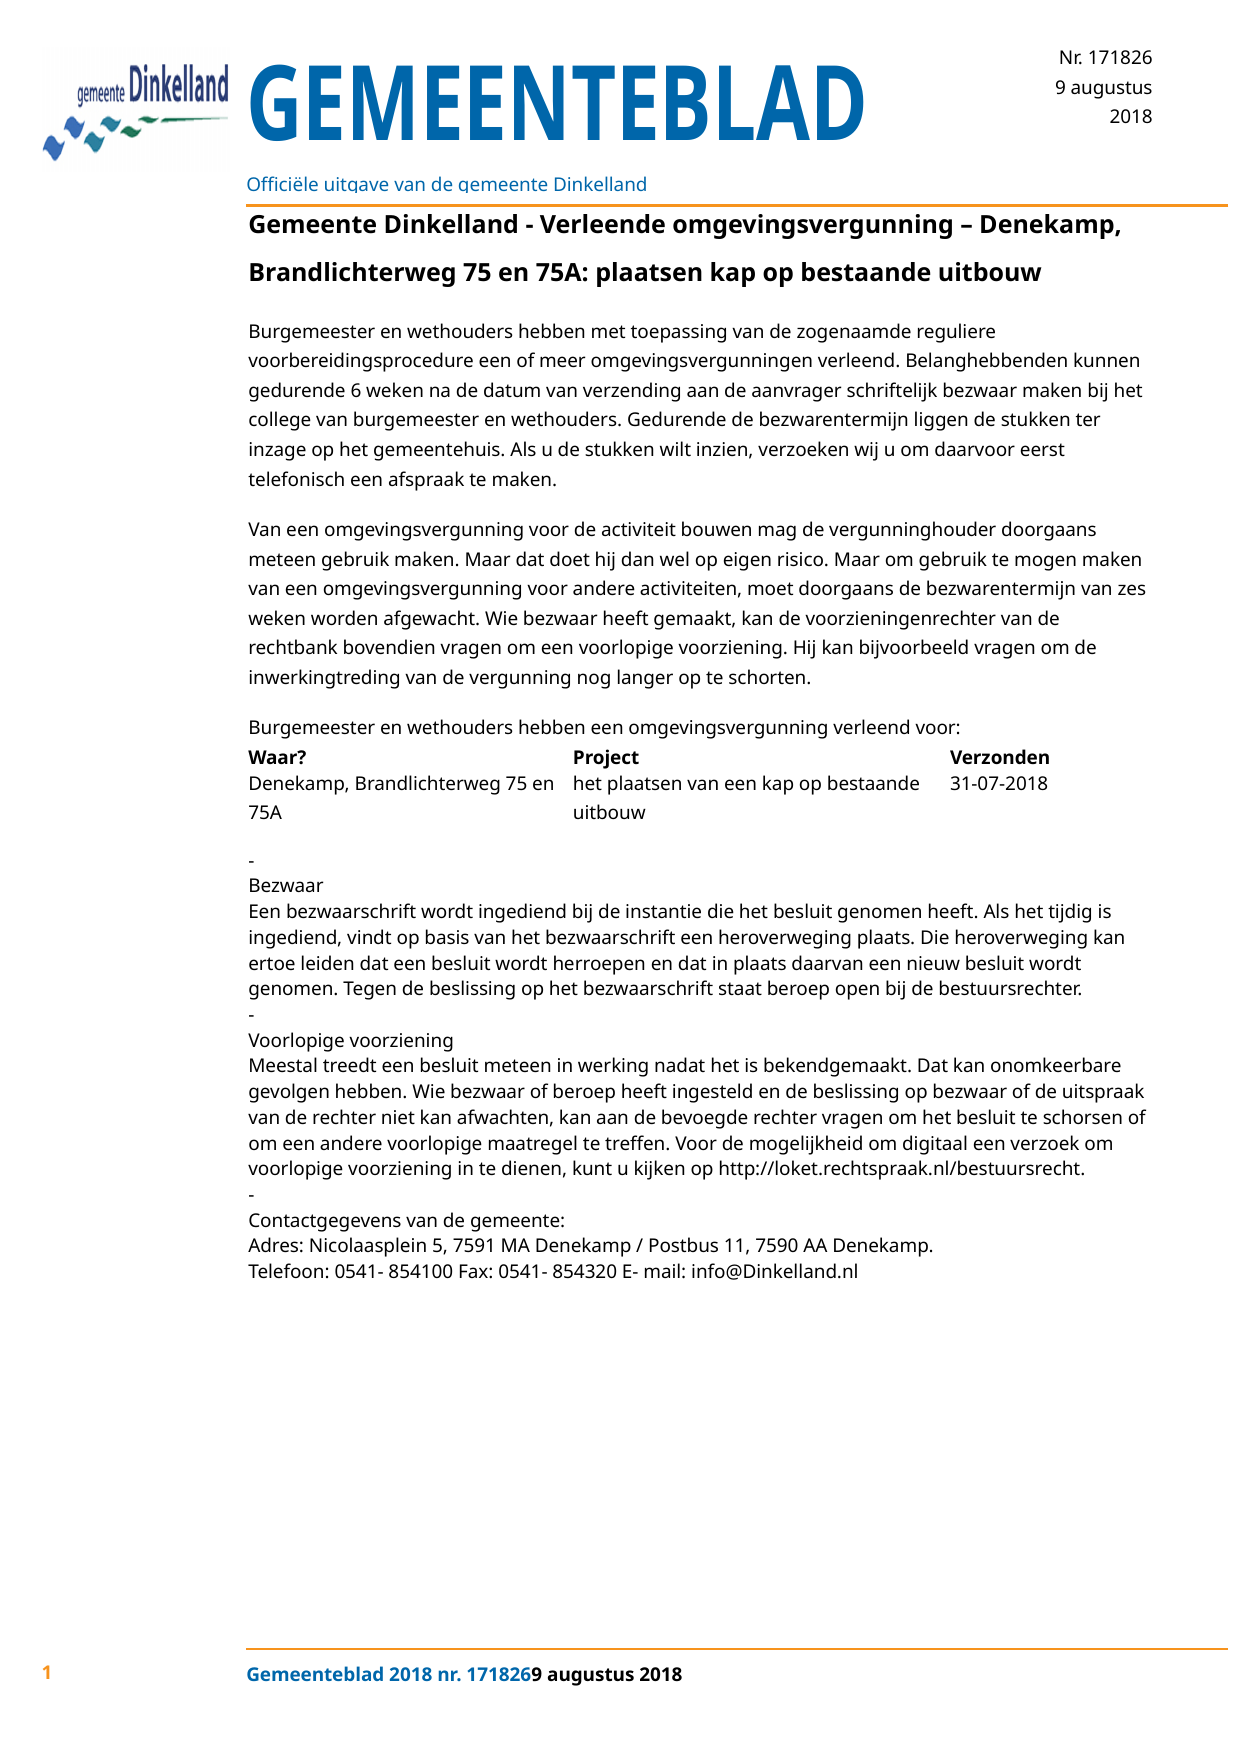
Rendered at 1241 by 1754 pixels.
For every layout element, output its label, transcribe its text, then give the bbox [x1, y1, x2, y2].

text Telefoon: 0541- 854100 Fax: 0541- 854320 E- mail: info@Dinkelland.nl [248, 1258, 1152, 1284]
text - [248, 1181, 1152, 1207]
text Contactgegevens van de gemeente: [248, 1207, 1152, 1233]
table_header Waar? [248, 744, 573, 770]
table_cell Denekamp, Brandlichterweg 75 en 75A [248, 770, 573, 825]
text Bezwaar [248, 872, 1152, 898]
text - [248, 847, 1152, 872]
text Voorlopige voorziening [248, 1027, 1152, 1053]
table_header Project [573, 744, 950, 770]
table_cell 31-07-2018 [950, 770, 1152, 825]
text Burgemeester en wethouders hebben met toepassing van de zogenaamde reguliere voorbereidingsprocedure een of meer omgevingsvergunningen verleend. Belanghebbenden kunnen gedurende 6 weken na de datum van verzending aan de aanvrager schriftelijk bezwaar maken bij het college van burgemeester en wethouders. Gedurende de bezwarentermijn liggen de stukken ter inzage op het gemeentehuis. Als u de stukken wilt inzien, verzoeken wij u om daarvoor eerst telefonisch een afspraak te maken. [248, 318, 1152, 492]
picture [41, 47, 231, 172]
text Burgemeester en wethouders hebben een omgevingsvergunning verleend voor: [248, 714, 1152, 740]
text Adres: Nicolaasplein 5, 7591 MA Denekamp / Postbus 11, 7590 AA Denekamp. [248, 1233, 1152, 1258]
text - [248, 1001, 1152, 1027]
text Een bezwaarschrift wordt ingediend bij de instantie die het besluit genomen heeft. Als het tijdig is ingediend, vindt op basis van het bezwaarschrift een heroverweging plaats. Die heroverweging kan ertoe leiden dat een besluit wordt herroepen en dat in plaats daarvan een nieuw besluit wordt genomen. Tegen de beslissing op het bezwaarschrift staat beroep open bij de bestuursrechter. [248, 898, 1152, 1001]
text Meestal treedt een besluit meteen in werking nadat het is bekendgemaakt. Dat kan onomkeerbare gevolgen hebben. Wie bezwaar of beroep heeft ingesteld en de beslissing op bezwaar of de uitspraak van de rechter niet kan afwachten, kan aan de bevoegde rechter vragen om het besluit te schorsen of om een andere voorlopige maatregel te treffen. Voor de mogelijkheid om digitaal een verzoek om voorlopige voorziening in te dienen, kunt u kijken op http://loket.rechtspraak.nl/bestuursrecht. [248, 1053, 1152, 1181]
table_header Verzonden [950, 744, 1152, 770]
text Van een omgevingsvergunning voor de activiteit bouwen mag de vergunninghouder doorgaans meteen gebruik maken. Maar dat doet hij dan wel op eigen risico. Maar om gebruik te mogen maken van een omgevingsvergunning voor andere activiteiten, moet doorgaans de bezwarentermijn van zes weken worden afgewacht. Wie bezwaar heeft gemaakt, kan de voorzieningenrechter van de rechtbank bovendien vragen om een voorlopige voorziening. Hij kan bijvoorbeeld vragen om de inwerkingtreding van de vergunning nog langer op te schorten. [248, 516, 1152, 690]
table_cell het plaatsen van een kap op bestaande uitbouw [573, 770, 950, 825]
text Gemeente Dinkelland - Verleende omgevingsvergunning – Denekamp, Brandlichterweg 75 en 75A: plaatsen kap op bestaande uitbouw [248, 207, 1152, 288]
